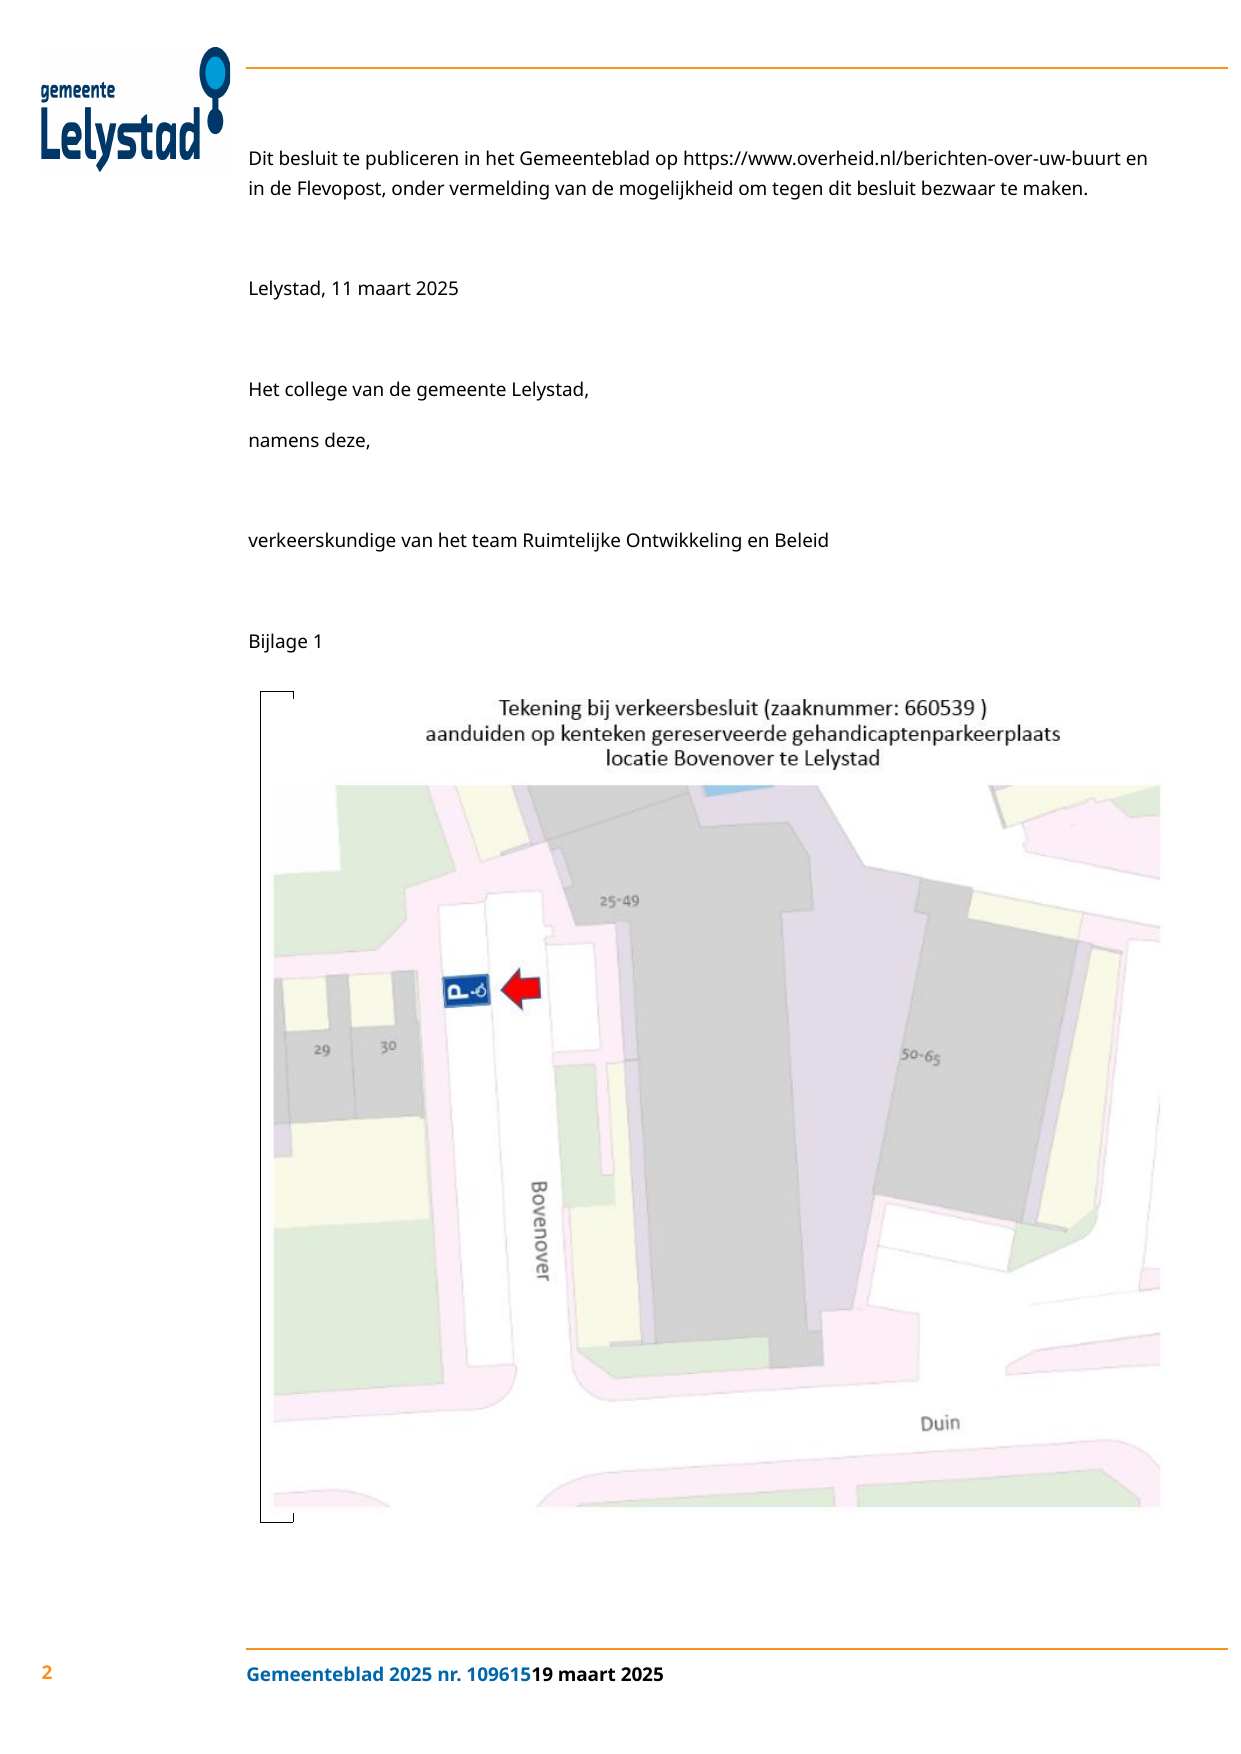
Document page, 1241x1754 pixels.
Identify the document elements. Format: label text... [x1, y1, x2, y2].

text Dit besluit te publiceren in het Gemeenteblad op https://www.overheid.nl/berichten-over-uw-buurt en in de Flevopost, onder vermelding van de mogelijkheid om tegen dit besluit bezwaar te maken. [248, 145, 1152, 201]
text Lelystad, 11 maart 2025 [248, 276, 1152, 301]
picture [268, 699, 1173, 1513]
text verkeerskundige van het team Ruimtelijke Ontwikkeling en Beleid [248, 528, 1152, 553]
text Bijlage 1 [248, 628, 1152, 654]
picture [41, 47, 231, 172]
text Het college van de gemeente Lelystad, [248, 376, 1152, 402]
text namens deze, [248, 427, 1152, 453]
